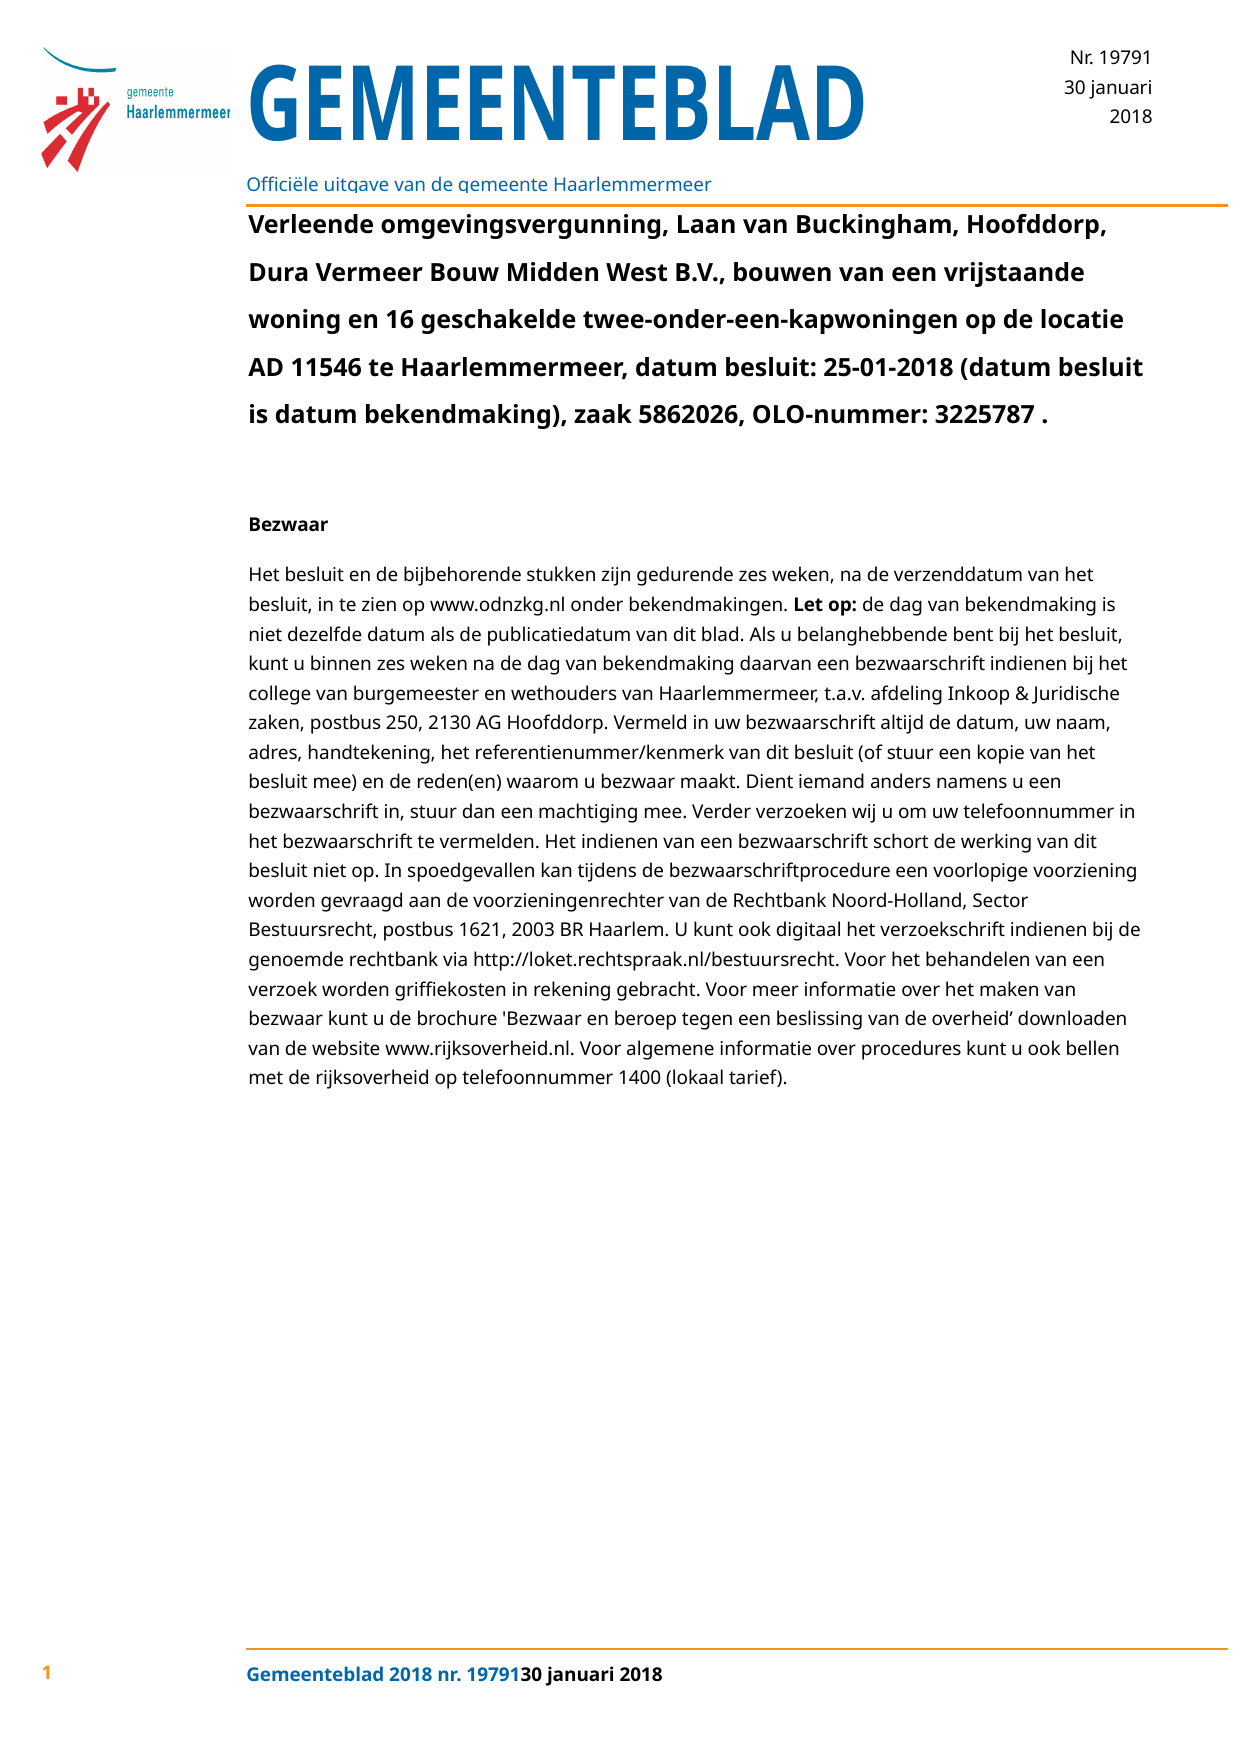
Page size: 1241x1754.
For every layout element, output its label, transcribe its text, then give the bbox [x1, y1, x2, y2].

text Het besluit en de bijbehorende stukken zijn gedurende zes weken, na de verzenddatum van het besluit, in te zien op www.odnzkg.nl onder bekendmakingen. Let op: de dag van bekendmaking is niet dezelfde datum als de publicatiedatum van dit blad. Als u belanghebbende bent bij het besluit, kunt u binnen zes weken na de dag van bekendmaking daarvan een bezwaarschrift indienen bij het college van burgemeester en wethouders van Haarlemmermeer, t.a.v. afdeling Inkoop & Juridische zaken, postbus 250, 2130 AG Hoofddorp. Vermeld in uw bezwaarschrift altijd de datum, uw naam, adres, handtekening, het referentienummer/kenmerk van dit besluit (of stuur een kopie van het besluit mee) en de reden(en) waarom u bezwaar maakt. Dient iemand anders namens u een bezwaarschrift in, stuur dan een machtiging mee. Verder verzoeken wij u om uw telefoonnummer in het bezwaarschrift te vermelden. Het indienen van een bezwaarschrift schort de werking van dit besluit niet op. In spoedgevallen kan tijdens de bezwaarschriftprocedure een voorlopige voorziening worden gevraagd aan de voorzieningenrechter van de Rechtbank Noord-Holland, Sector Bestuursrecht, postbus 1621, 2003 BR Haarlem. U kunt ook digitaal het verzoekschrift indienen bij de genoemde rechtbank via http://loket.rechtspraak.nl/bestuursrecht. Voor het behandelen van een verzoek worden griffiekosten in rekening gebracht. Voor meer informatie over het maken van bezwaar kunt u de brochure 'Bezwaar en beroep tegen een beslissing van de overheid’ downloaden van de website www.rijksoverheid.nl. Voor algemene informatie over procedures kunt u ook bellen met de rijksoverheid op telefoonnummer 1400 (lokaal tarief). [248, 562, 1152, 1090]
picture [41, 47, 231, 172]
text Verleende omgevingsvergunning, Laan van Buckingham, Hoofddorp, Dura Vermeer Bouw Midden West B.V., bouwen van een vrijstaande woning en 16 geschakelde twee-onder-een-kapwoningen op de locatie AD 11546 te Haarlemmermeer, datum besluit: 25-01-2018 (datum besluit is datum bekendmaking), zaak 5862026, OLO-nummer: 3225787 . [248, 207, 1152, 431]
text Bezwaar [248, 511, 1152, 537]
